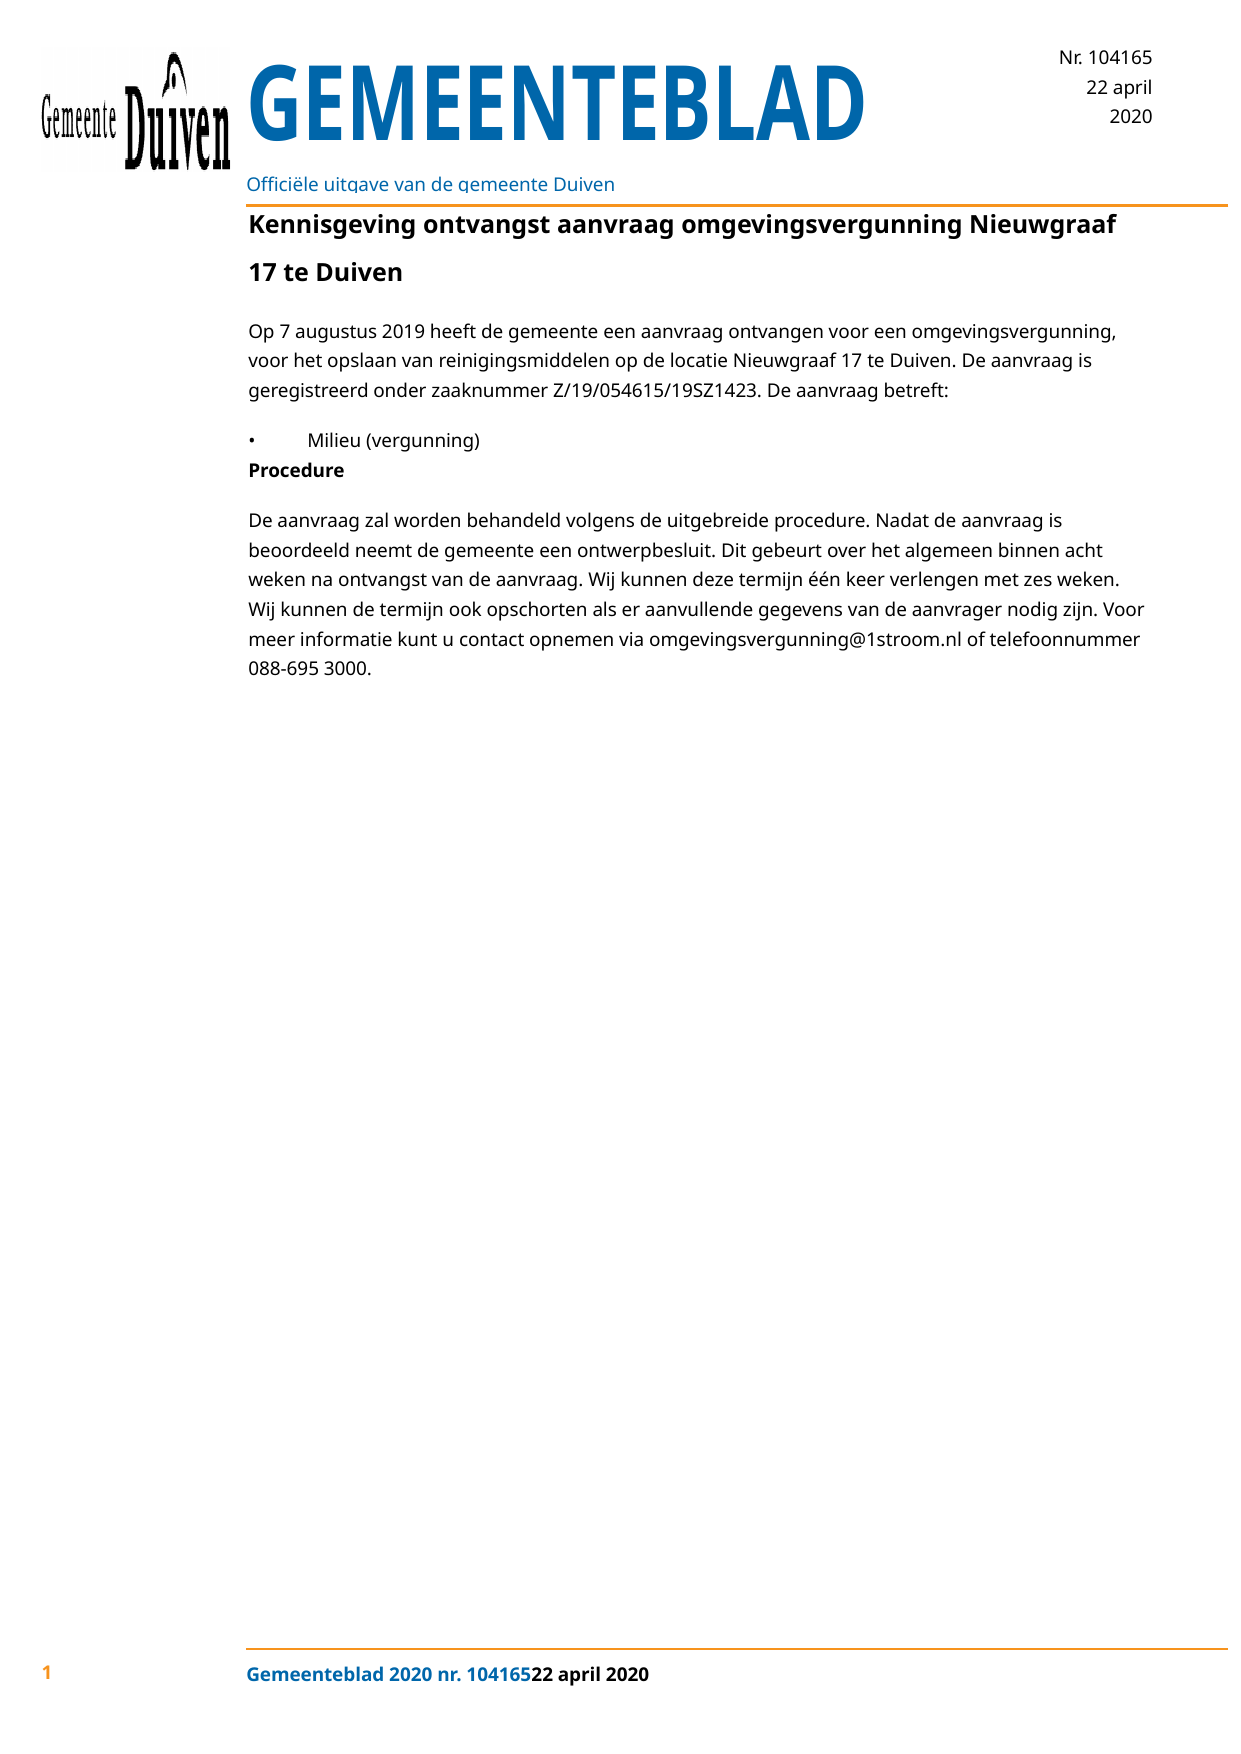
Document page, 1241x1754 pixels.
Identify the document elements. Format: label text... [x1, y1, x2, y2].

picture [41, 47, 231, 172]
text Kennisgeving ontvangst aanvraag omgevingsvergunning Nieuwgraaf 17 te Duiven [248, 207, 1152, 288]
text Op 7 augustus 2019 heeft de gemeente een aanvraag ontvangen voor een omgevingsvergunning, voor het opslaan van reinigingsmiddelen op de locatie Nieuwgraaf 17 te Duiven. De aanvraag is geregistreerd onder zaaknummer Z/19/054615/19SZ1423. De aanvraag betreft: [248, 318, 1152, 403]
text Procedure [248, 457, 1152, 483]
text De aanvraag zal worden behandeld volgens de uitgebreide procedure. Nadat de aanvraag is beoordeeld neemt de gemeente een ontwerpbesluit. Dit gebeurt over het algemeen binnen acht weken na ontvangst van de aanvraag. Wij kunnen deze termijn één keer verlengen met zes weken. Wij kunnen de termijn ook opschorten als er aanvullende gegevens van de aanvrager nodig zijn. Voor meer informatie kunt u contact opnemen via omgevingsvergunning@1stroom.nl of telefoonnummer 088-695 3000. [248, 507, 1152, 681]
list Milieu (vergunning) [248, 427, 1152, 453]
